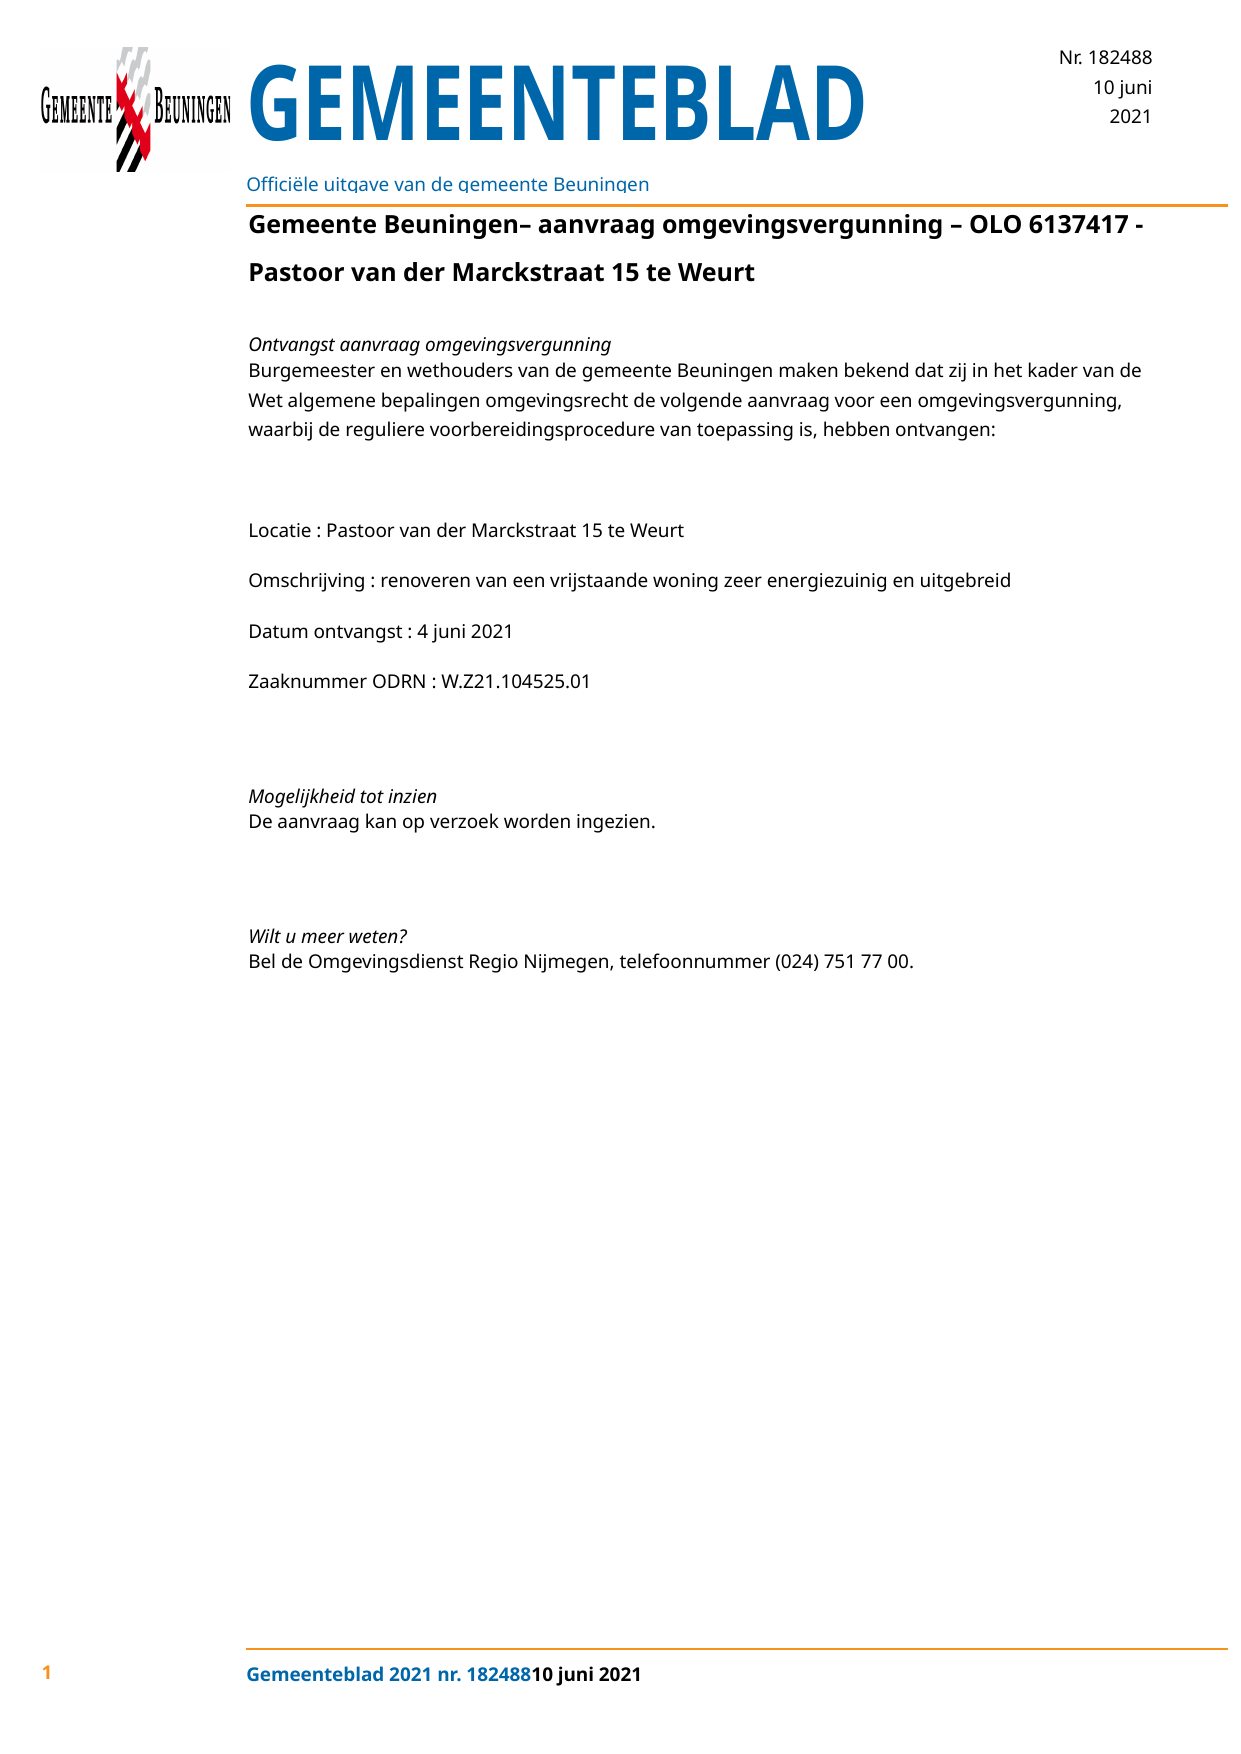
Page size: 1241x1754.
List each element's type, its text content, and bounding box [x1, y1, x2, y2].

text Bel de Omgevingsdienst Regio Nijmegen, telefoonnummer (024) 751 77 00. [248, 949, 1152, 974]
text Zaaknummer ODRN : W.Z21.104525.01 [248, 668, 1152, 694]
text Omschrijving : renoveren van een vrijstaande woning zeer energiezuinig en uitgebreid [248, 568, 1152, 593]
text Datum ontvangst : 4 juni 2021 [248, 618, 1152, 644]
text Wilt u meer weten? [248, 923, 1152, 949]
picture [41, 47, 231, 172]
text Ontvangst aanvraag omgevingsvergunning [248, 331, 1152, 357]
text De aanvraag kan op verzoek worden ingezien. [248, 808, 1152, 834]
text Burgemeester en wethouders van de gemeente Beuningen maken bekend dat zij in het kader van de Wet algemene bepalingen omgevingsrecht de volgende aanvraag voor een omgevingsvergunning, waarbij de reguliere voorbereidingsprocedure van toepassing is, hebben ontvangen: [248, 357, 1152, 442]
text Mogelijkheid tot inzien [248, 783, 1152, 808]
text Gemeente Beuningen– aanvraag omgevingsvergunning – OLO 6137417 - Pastoor van der Marckstraat 15 te Weurt [248, 207, 1152, 288]
text Locatie : Pastoor van der Marckstraat 15 te Weurt [248, 517, 1152, 543]
